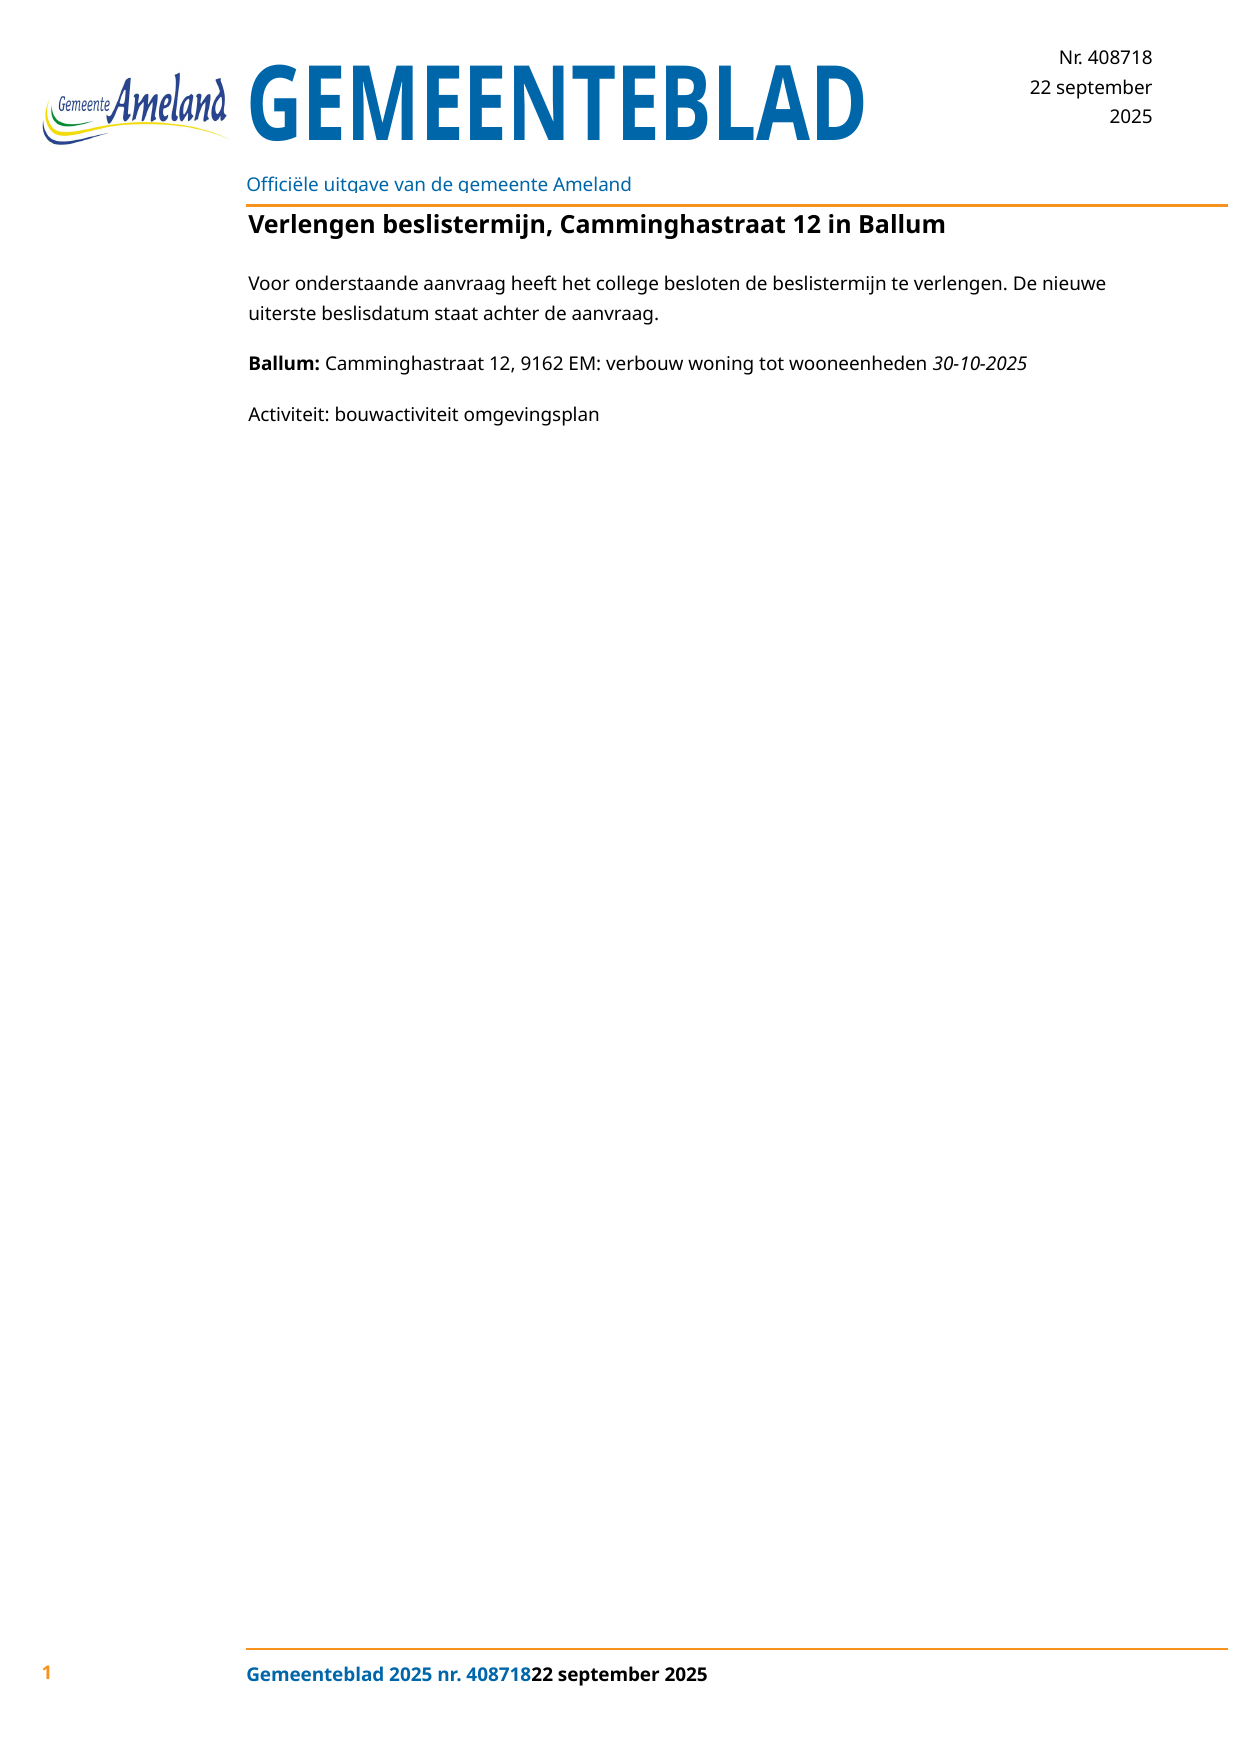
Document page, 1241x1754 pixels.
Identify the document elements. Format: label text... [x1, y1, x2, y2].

text Activiteit: bouwactiviteit omgevingsplan [248, 401, 1152, 426]
text Voor onderstaande aanvraag heeft het college besloten de beslistermijn te verlengen. De nieuwe uiterste beslisdatum staat achter de aanvraag. [248, 270, 1152, 326]
picture [41, 47, 231, 172]
text Verlengen beslistermijn, Camminghastraat 12 in Ballum [248, 207, 1152, 241]
text Ballum: Camminghastraat 12, 9162 EM: verbouw woning tot wooneenheden 30-10-2025 [248, 350, 1152, 376]
